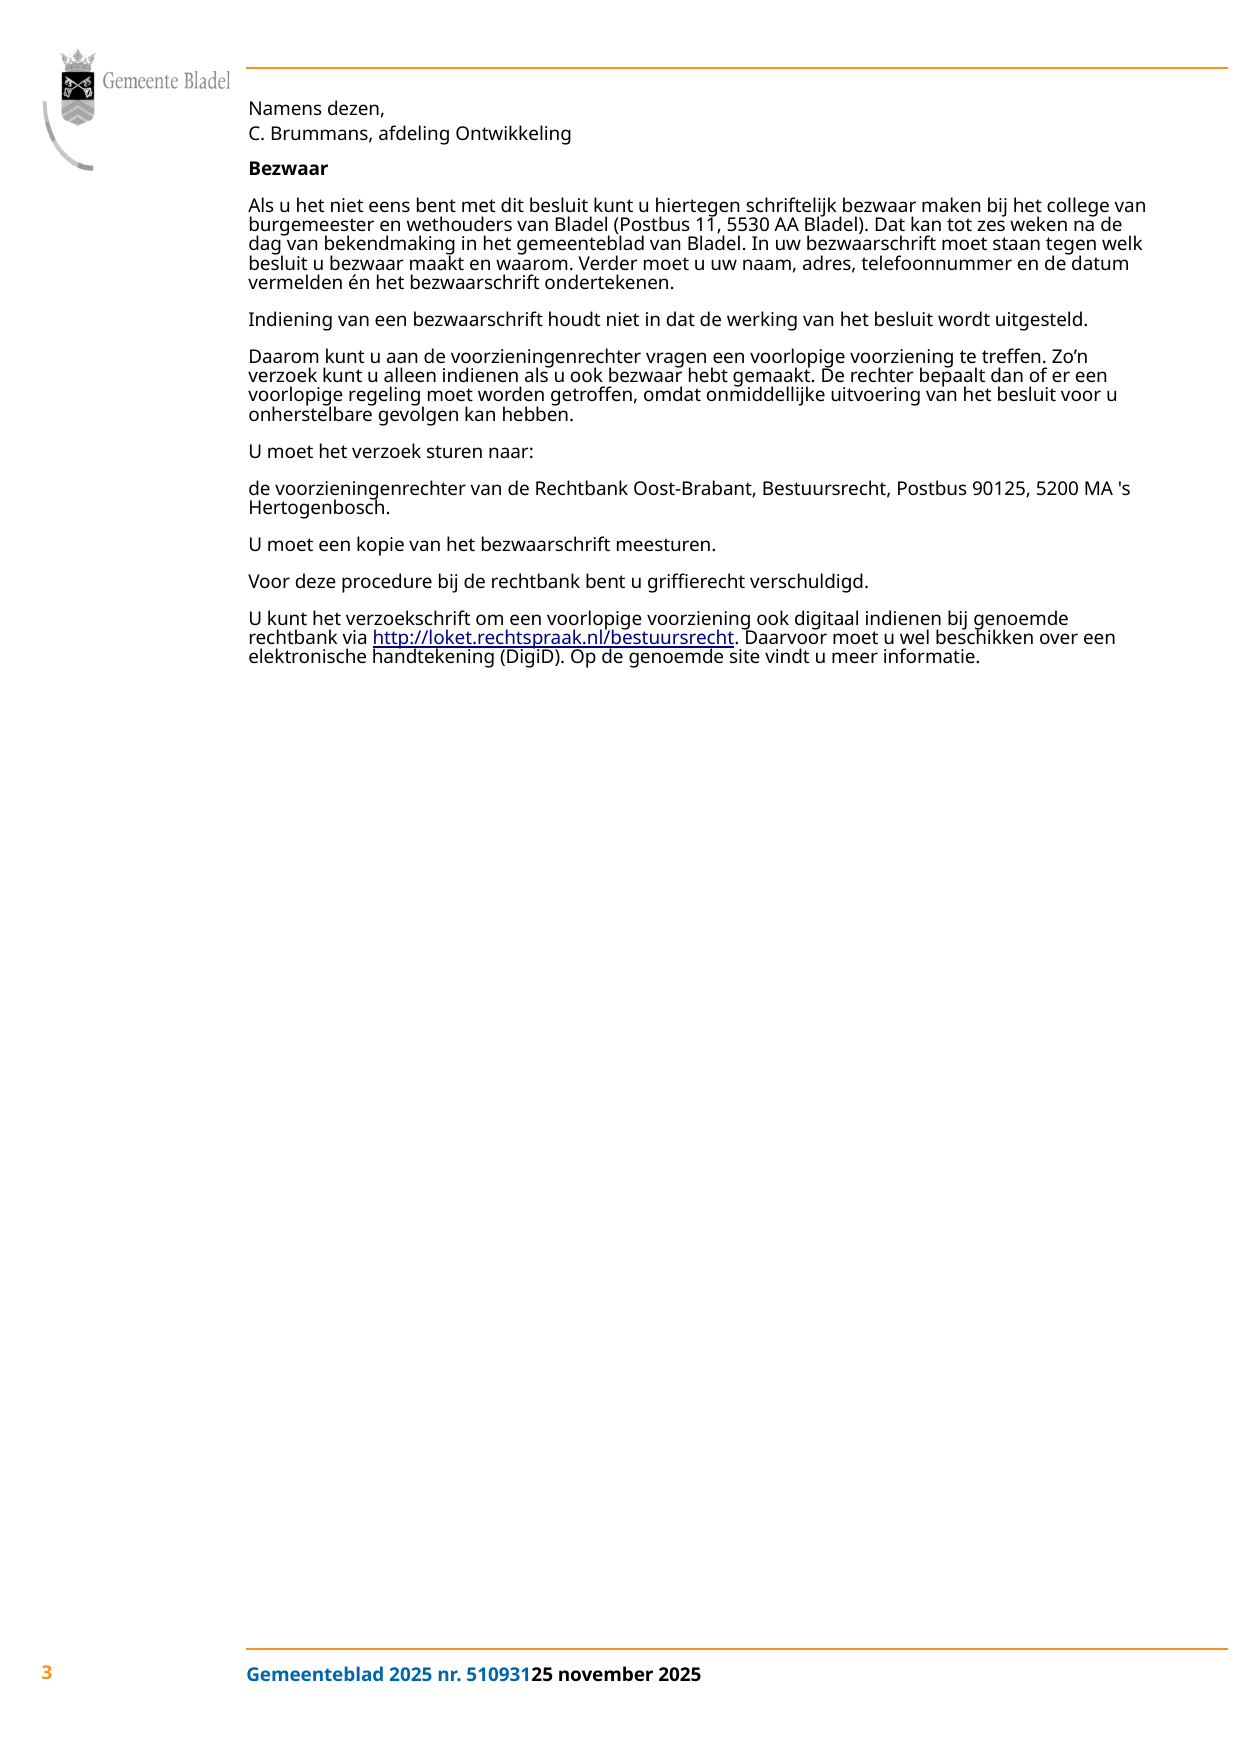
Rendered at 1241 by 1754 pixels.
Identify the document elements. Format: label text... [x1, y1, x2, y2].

text U moet het verzoek sturen naar: [248, 443, 1152, 462]
text Bezwaar [248, 160, 1152, 179]
picture [41, 47, 231, 172]
text Als u het niet eens bent met dit besluit kunt u hiertegen schriftelijk bezwaar maken bij het college van burgemeester en wethouders van Bladel (Postbus 11, 5530 AA Bladel). Dat kan tot zes weken na de dag van bekendmaking in het gemeenteblad van Bladel. In uw bezwaarschrift moet staan tegen welk besluit u bezwaar maakt en waarom. Verder moet u uw naam, adres, telefoonnummer en de datum vermelden én het bezwaarschrift ondertekenen. [248, 197, 1152, 293]
text C. Brummans, afdeling Ontwikkeling [248, 121, 1152, 146]
text de voorzieningenrechter van de Rechtbank Oost-Brabant, Bestuursrecht, Postbus 90125, 5200 MA 's Hertogenbosch. [248, 480, 1152, 518]
text Voor deze procedure bij de rechtbank bent u griffierecht verschuldigd. [248, 573, 1152, 592]
text U moet een kopie van het bezwaarschrift meesturen. [248, 536, 1152, 555]
text U kunt het verzoekschrift om een voorlopige voorziening ook digitaal indienen bij genoemde rechtbank via http://loket.rechtspraak.nl/bestuursrecht. Daarvoor moet u wel beschikken over een elektronische handtekening (DigiD). Op de genoemde site vindt u meer informatie. [248, 610, 1152, 668]
text Indiening van een bezwaarschrift houdt niet in dat de werking van het besluit wordt uitgesteld. [248, 311, 1152, 330]
text Namens dezen, [248, 95, 1152, 121]
text Daarom kunt u aan de voorzieningenrechter vragen een voorlopige voorziening te treffen. Zo’n verzoek kunt u alleen indienen als u ook bezwaar hebt gemaakt. De rechter bepaalt dan of er een voorlopige regeling moet worden getroffen, omdat onmiddellijke uitvoering van het besluit voor u onherstelbare gevolgen kan hebben. [248, 348, 1152, 425]
